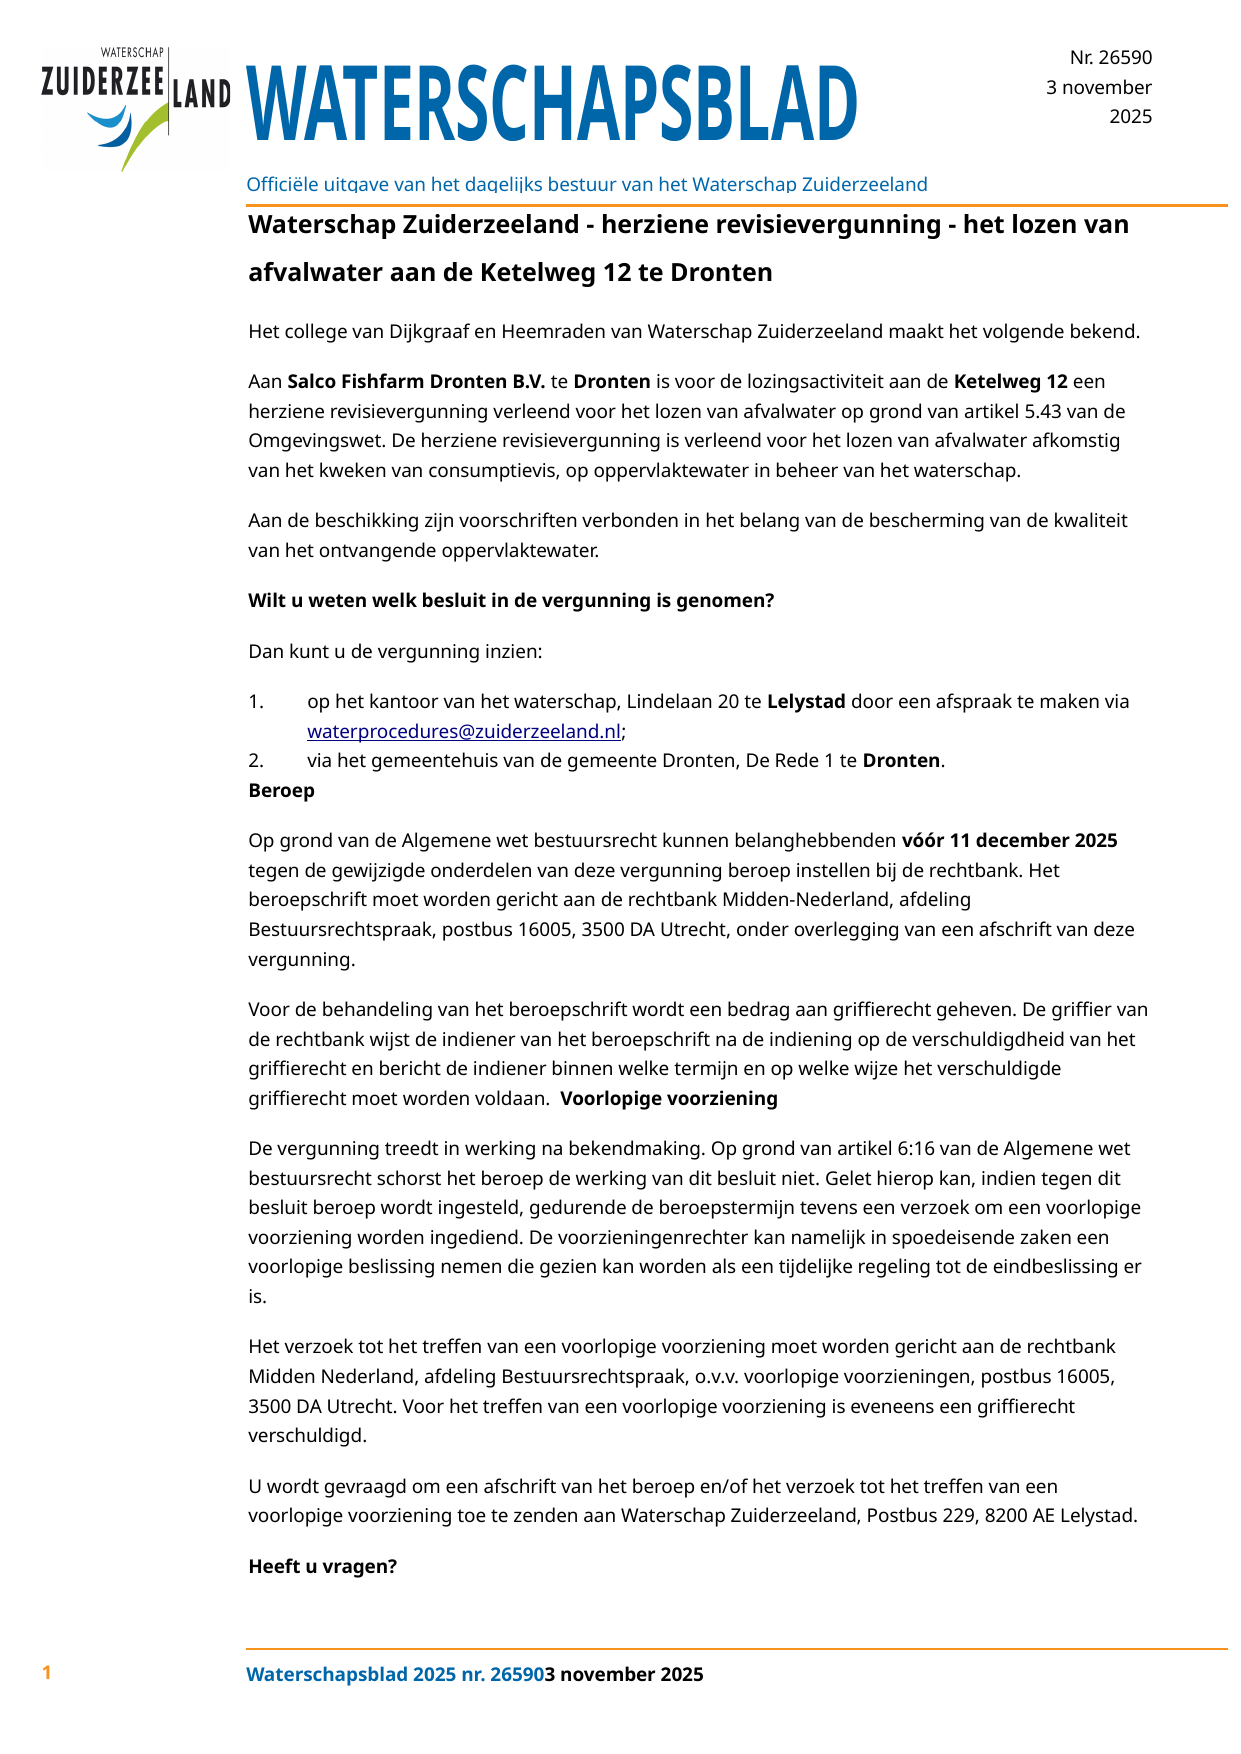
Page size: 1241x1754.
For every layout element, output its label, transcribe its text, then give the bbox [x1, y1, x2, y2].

text Het verzoek tot het treffen van een voorlopige voorziening moet worden gericht aan de rechtbank Midden Nederland, afdeling Bestuursrechtspraak, o.v.v. voorlopige voorzieningen, postbus 16005, 3500 DA Utrecht. Voor het treffen van een voorlopige voorziening is eveneens een griffierecht verschuldigd. [248, 1334, 1152, 1448]
picture [41, 47, 231, 172]
text Beroep [248, 777, 1152, 803]
text Op grond van de Algemene wet bestuursrecht kunnen belanghebbenden vóór 11 december 2025 tegen de gewijzigde onderdelen van deze vergunning beroep instellen bij de rechtbank. Het beroepschrift moet worden gericht aan de rechtbank Midden-Nederland, afdeling Bestuursrechtspraak, postbus 16005, 3500 DA Utrecht, onder overlegging van een afschrift van deze vergunning. [248, 827, 1152, 972]
text Heeft u vragen? [248, 1553, 1152, 1579]
text Dan kunt u de vergunning inzien: [248, 638, 1152, 664]
text De vergunning treedt in werking na bekendmaking. Op grond van artikel 6:16 van de Algemene wet bestuursrecht schorst het beroep de werking van dit besluit niet. Gelet hierop kan, indien tegen dit besluit beroep wordt ingesteld, gedurende de beroepstermijn tevens een verzoek om een voorlopige voorziening worden ingediend. De voorzieningenrechter kan namelijk in spoedeisende zaken een voorlopige beslissing nemen die gezien kan worden als een tijdelijke regeling tot de eindbeslissing er is. [248, 1135, 1152, 1309]
text U wordt gevraagd om een afschrift van het beroep en/of het verzoek tot het treffen van een voorlopige voorziening toe te zenden aan Waterschap Zuiderzeeland, Postbus 229, 8200 AE Lelystad. [248, 1473, 1152, 1528]
text Aan de beschikking zijn voorschriften verbonden in het belang van de bescherming van de kwaliteit van het ontvangende oppervlaktewater. [248, 507, 1152, 563]
text Voor de behandeling van het beroepschrift wordt een bedrag aan griffierecht geheven. De griffier van de rechtbank wijst de indiener van het beroepschrift na de indiening op de verschuldigdheid van het griffierecht en bericht de indiener binnen welke termijn en op welke wijze het verschuldigde griffierecht moet worden voldaan. Voorlopige voorziening [248, 996, 1152, 1111]
text Het college van Dijkgraaf en Heemraden van Waterschap Zuiderzeeland maakt het volgende bekend. [248, 318, 1152, 344]
text Aan Salco Fishfarm Dronten B.V. te Dronten is voor de lozingsactiviteit aan de Ketelweg 12 een herziene revisievergunning verleend voor het lozen van afvalwater op grond van artikel 5.43 van de Omgevingswet. De herziene revisievergunning is verleend voor het lozen van afvalwater afkomstig van het kweken van consumptievis, op oppervlaktewater in beheer van het waterschap. [248, 368, 1152, 483]
list via het gemeentehuis van de gemeente Dronten, De Rede 1 te Dronten. [248, 747, 1152, 773]
text Waterschap Zuiderzeeland - herziene revisievergunning - het lozen van afvalwater aan de Ketelweg 12 te Dronten [248, 207, 1152, 288]
list op het kantoor van het waterschap, Lindelaan 20 te Lelystad door een afspraak te maken via waterprocedures@zuiderzeeland.nl; [248, 688, 1152, 744]
text Wilt u weten welk besluit in de vergunning is genomen? [248, 587, 1152, 613]
